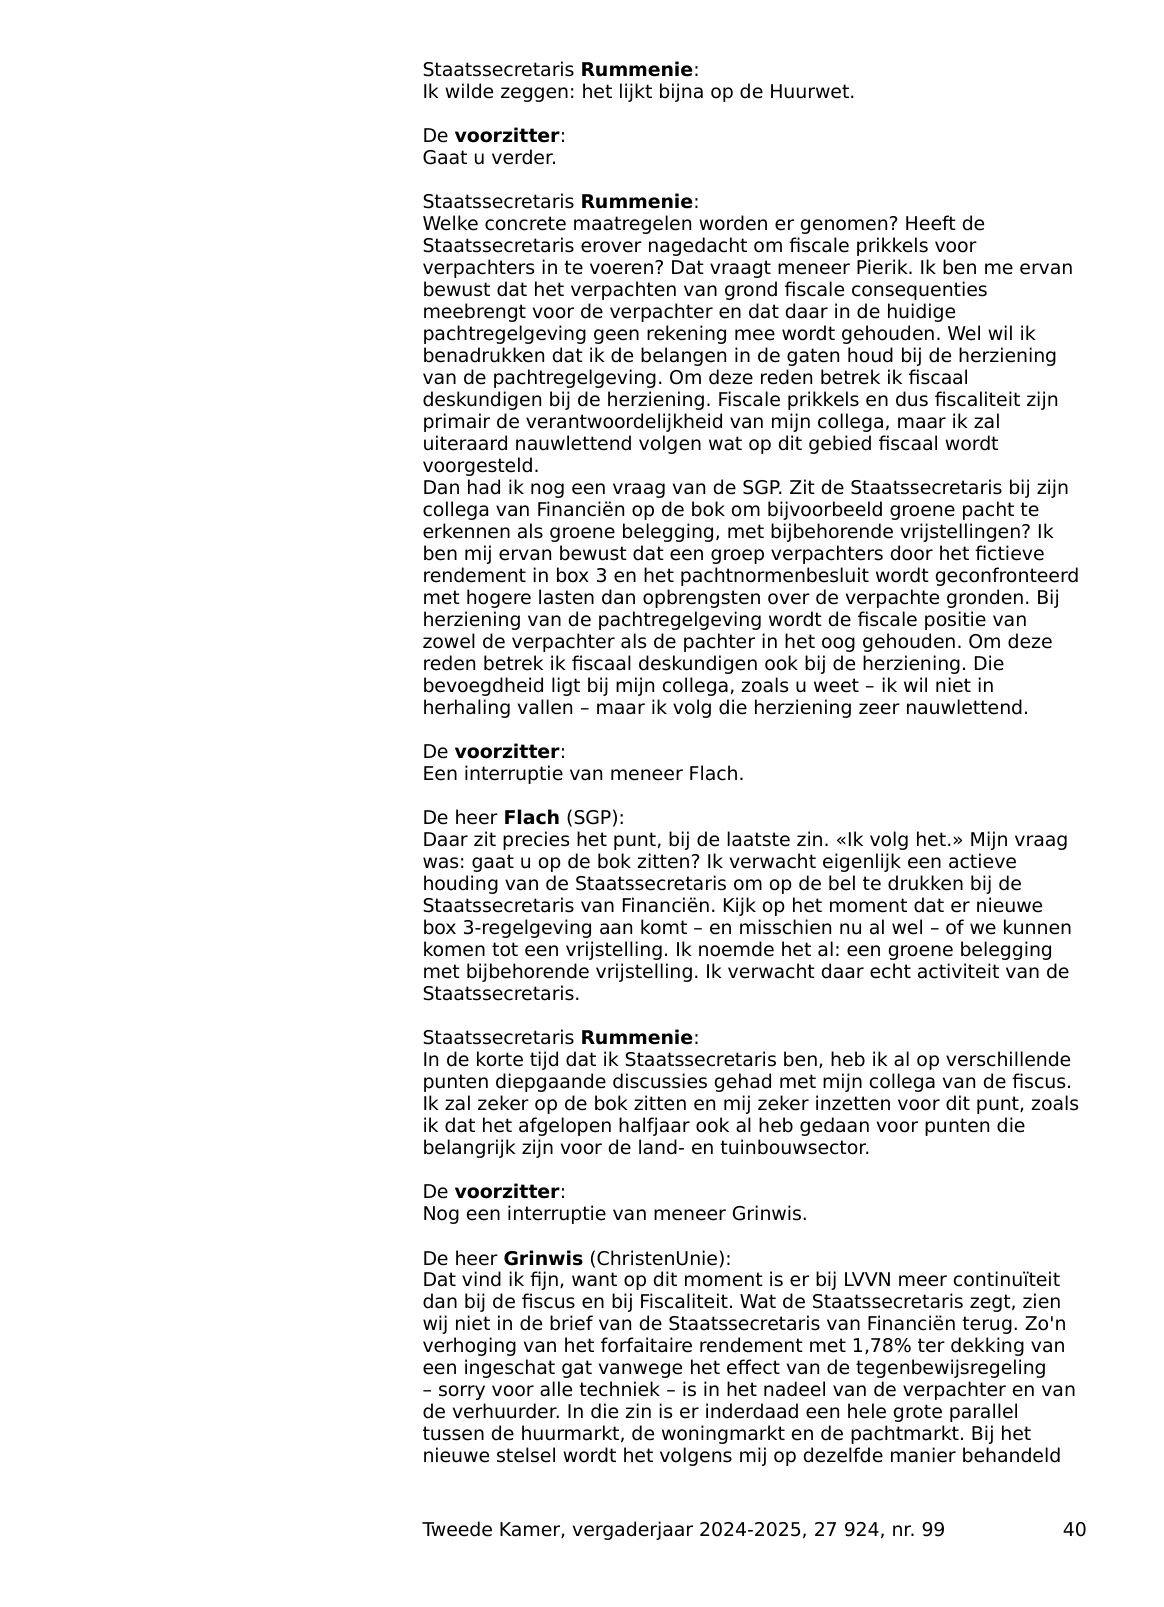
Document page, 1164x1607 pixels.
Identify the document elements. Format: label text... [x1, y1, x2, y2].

text Welke concrete maatregelen worden er genomen? Heeft de Staatssecretaris erover nagedacht om fiscale prikkels voor verpachters in te voeren? Dat vraagt meneer Pierik. Ik ben me ervan bewust dat het verpachten van grond fiscale consequenties meebrengt voor de verpachter en dat daar in de huidige pachtregelgeving geen rekening mee wordt gehouden. Wel wil ik benadrukken dat ik de belangen in de gaten houd bij de herziening van de pachtregelgeving. Om deze reden betrek ik fiscaal deskundigen bij de herziening. Fiscale prikkels en dus fiscaliteit zijn primair de verantwoordelijkheid van mijn collega, maar ik zal uiteraard nauwlettend volgen wat op dit gebied fiscaal wordt voorgesteld. [422, 213, 1087, 477]
text Ik wilde zeggen: het lijkt bijna op de Huurwet. [422, 81, 1087, 103]
text Staatssecretaris Rummenie: [422, 59, 1087, 81]
text Gaat u verder. [422, 147, 1087, 169]
text Staatssecretaris Rummenie: [422, 1027, 1087, 1049]
text De heer Flach (SGP): [422, 807, 1087, 829]
text Dat vind ik fijn, want op dit moment is er bij LVVN meer continuïteit dan bij de fiscus en bij Fiscaliteit. Wat de Staatssecretaris zegt, zien wij niet in de brief van de Staatssecretaris van Financiën terug. Zo'n verhoging van het forfaitaire rendement met 1,78% ter dekking van een ingeschat gat vanwege het effect van de tegenbewijsregeling – sorry voor alle techniek – is in het nadeel van de verpachter en van de verhuurder. In die zin is er inderdaad een hele grote parallel tussen de huurmarkt, de woningmarkt en de pachtmarkt. Bij het nieuwe stelsel wordt het volgens mij op dezelfde manier behandeld [422, 1269, 1087, 1467]
text Daar zit precies het punt, bij de laatste zin. «Ik volg het.» Mijn vraag was: gaat u op de bok zitten? Ik verwacht eigenlijk een actieve houding van de Staatssecretaris om op de bel te drukken bij de Staatssecretaris van Financiën. Kijk op het moment dat er nieuwe box 3-regelgeving aan komt – en misschien nu al wel – of we kunnen komen tot een vrijstelling. Ik noemde het al: een groene belegging met bijbehorende vrijstelling. Ik verwacht daar echt activiteit van de Staatssecretaris. [422, 829, 1087, 1005]
text De voorzitter: [422, 741, 1087, 763]
text De heer Grinwis (ChristenUnie): [422, 1247, 1087, 1269]
text De voorzitter: [422, 1181, 1087, 1203]
text Dan had ik nog een vraag van de SGP. Zit de Staatssecretaris bij zijn collega van Financiën op de bok om bijvoorbeeld groene pacht te erkennen als groene belegging, met bijbehorende vrijstellingen? Ik ben mij ervan bewust dat een groep verpachters door het fictieve rendement in box 3 en het pachtnormenbesluit wordt geconfronteerd met hogere lasten dan opbrengsten over de verpachte gronden. Bij herziening van de pachtregelgeving wordt de fiscale positie van zowel de verpachter als de pachter in het oog gehouden. Om deze reden betrek ik fiscaal deskundigen ook bij de herziening. Die bevoegdheid ligt bij mijn collega, zoals u weet – ik wil niet in herhaling vallen – maar ik volg die herziening zeer nauwlettend. [422, 477, 1087, 719]
text Nog een interruptie van meneer Grinwis. [422, 1203, 1087, 1225]
text De voorzitter: [422, 125, 1087, 147]
text In de korte tijd dat ik Staatssecretaris ben, heb ik al op verschillende punten diepgaande discussies gehad met mijn collega van de fiscus. Ik zal zeker op de bok zitten en mij zeker inzetten voor dit punt, zoals ik dat het afgelopen halfjaar ook al heb gedaan voor punten die belangrijk zijn voor de land- en tuinbouwsector. [422, 1049, 1087, 1159]
text Een interruptie van meneer Flach. [422, 763, 1087, 785]
text Staatssecretaris Rummenie: [422, 191, 1087, 213]
